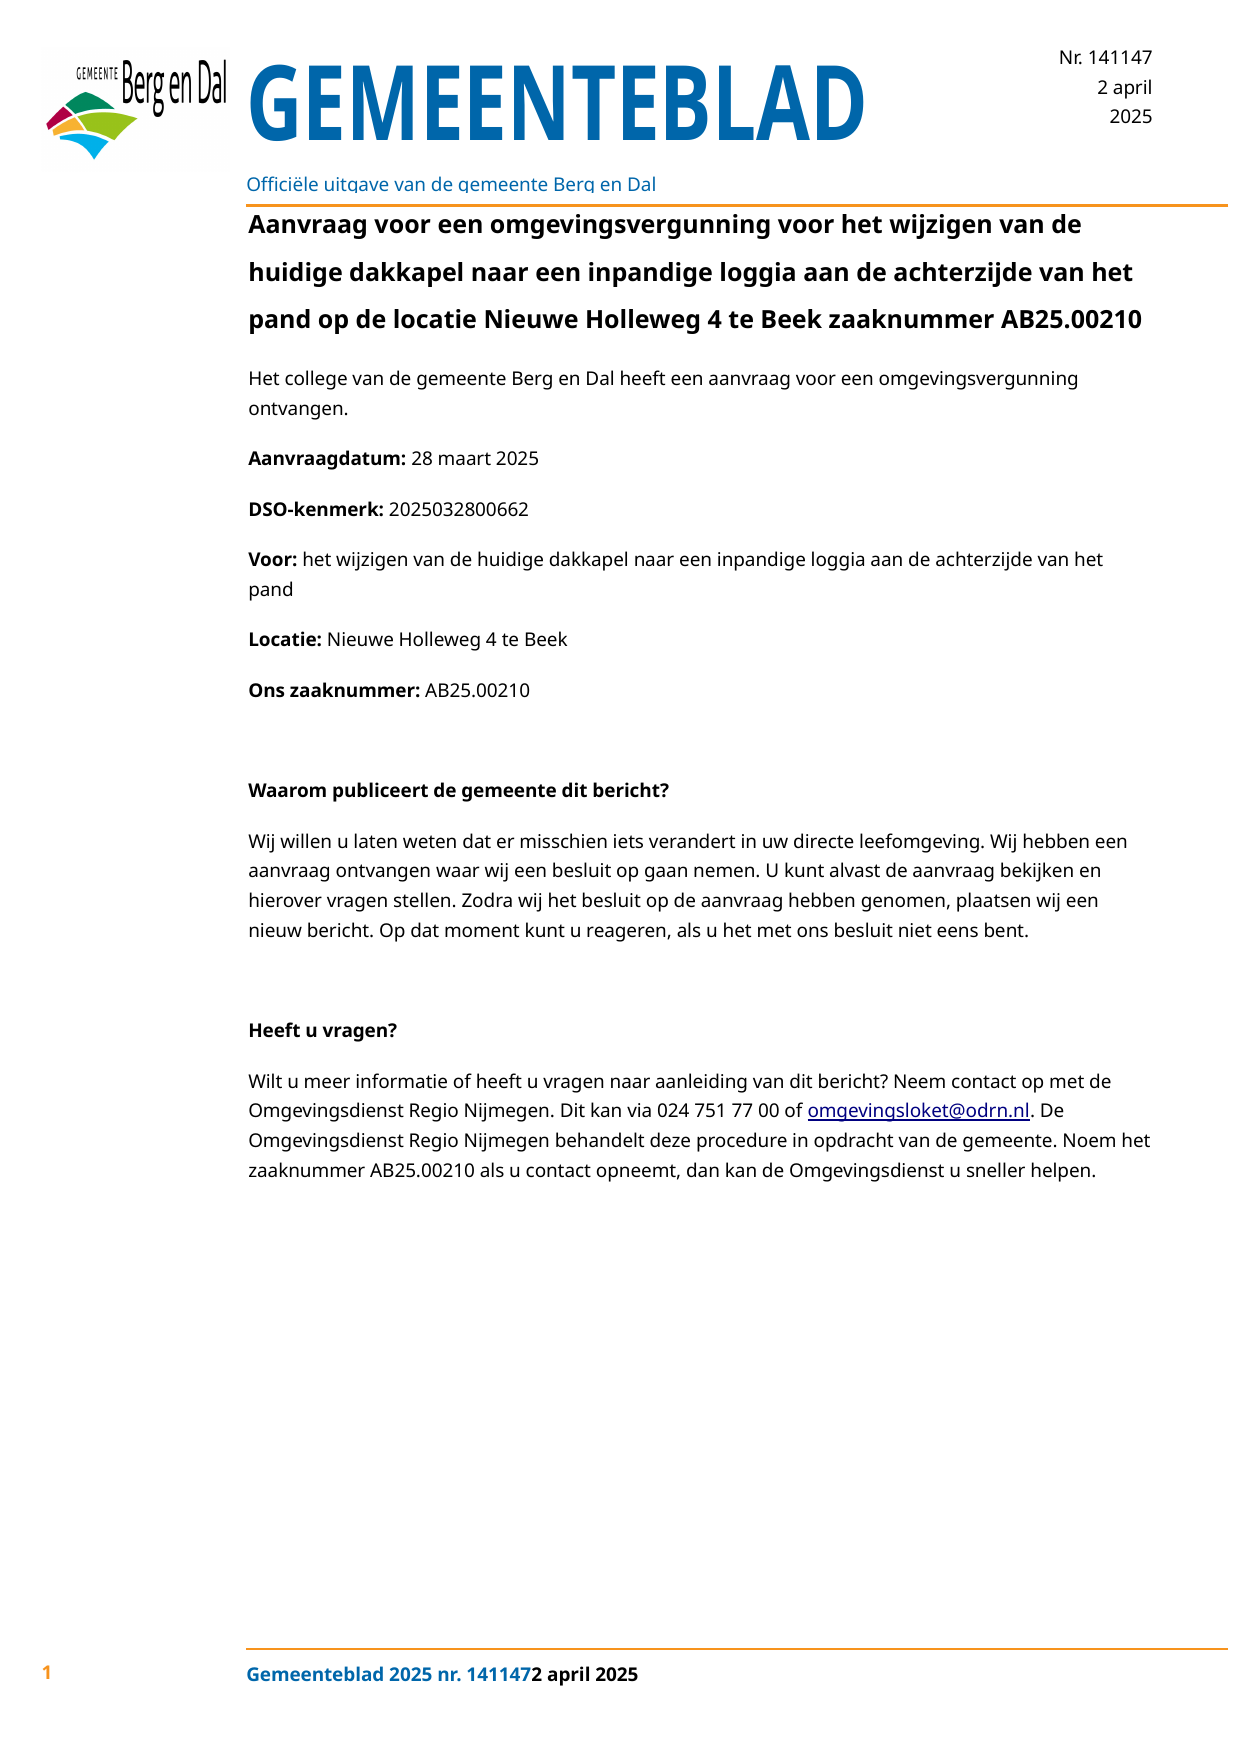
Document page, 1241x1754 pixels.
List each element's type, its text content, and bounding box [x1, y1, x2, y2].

text DSO-kenmerk: 2025032800662 [248, 496, 1152, 522]
text Voor: het wijzigen van de huidige dakkapel naar een inpandige loggia aan de achterzijde van het pand [248, 546, 1152, 602]
text Aanvraag voor een omgevingsvergunning voor het wijzigen van de huidige dakkapel naar een inpandige loggia aan de achterzijde van het pand op de locatie Nieuwe Holleweg 4 te Beek zaaknummer AB25.00210 [248, 207, 1152, 336]
picture [41, 47, 231, 172]
text Locatie: Nieuwe Holleweg 4 te Beek [248, 626, 1152, 652]
text Heeft u vragen? [248, 1018, 1152, 1043]
text Wij willen u laten weten dat er misschien iets verandert in uw directe leefomgeving. Wij hebben een aanvraag ontvangen waar wij een besluit op gaan nemen. U kunt alvast de aanvraag bekijken en hierover vragen stellen. Zodra wij het besluit op de aanvraag hebben genomen, plaatsen wij een nieuw bericht. Op dat moment kunt u reageren, als u het met ons besluit niet eens bent. [248, 828, 1152, 942]
text Wilt u meer informatie of heeft u vragen naar aanleiding van dit bericht? Neem contact op met de Omgevingsdienst Regio Nijmegen. Dit kan via 024 751 77 00 of omgevingsloket@odrn.nl. De Omgevingsdienst Regio Nijmegen behandelt deze procedure in opdracht van de gemeente. Noem het zaaknummer AB25.00210 als u contact opneemt, dan kan de Omgevingsdienst u sneller helpen. [248, 1068, 1152, 1182]
text Het college van de gemeente Berg en Dal heeft een aanvraag voor een omgevingsvergunning ontvangen. [248, 366, 1152, 421]
text Aanvraagdatum: 28 maart 2025 [248, 446, 1152, 471]
text Ons zaaknummer: AB25.00210 [248, 677, 1152, 702]
text Waarom publiceert de gemeente dit bericht? [248, 778, 1152, 803]
